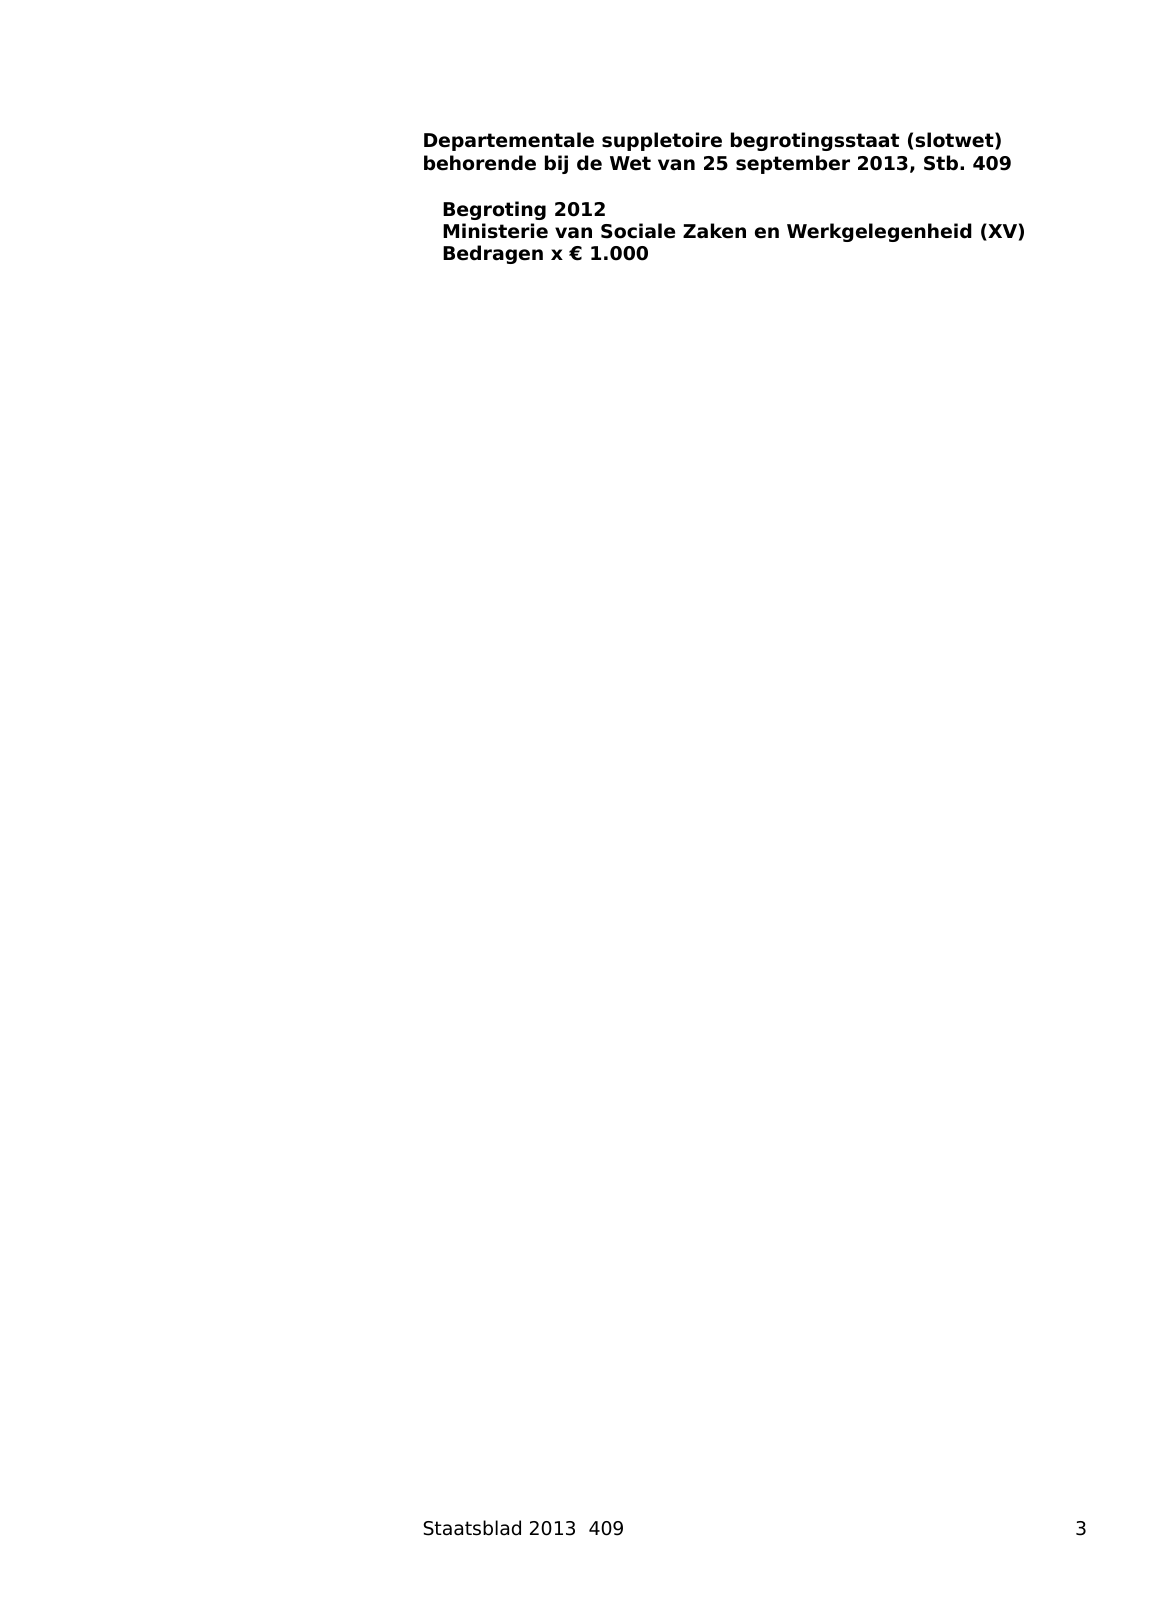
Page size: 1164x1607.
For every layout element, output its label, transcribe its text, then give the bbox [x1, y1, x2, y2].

subtitle Departementale suppletoire begrotingsstaat (slotwet) behorende bij de Wet van 25 september 2013, Stb. 409 [422, 130, 1087, 174]
text Begroting 2012 [422, 199, 1087, 221]
text Ministerie van Sociale Zaken en Werkgelegenheid (XV) [422, 221, 1087, 243]
text Bedragen x € 1.000 [422, 243, 1087, 265]
